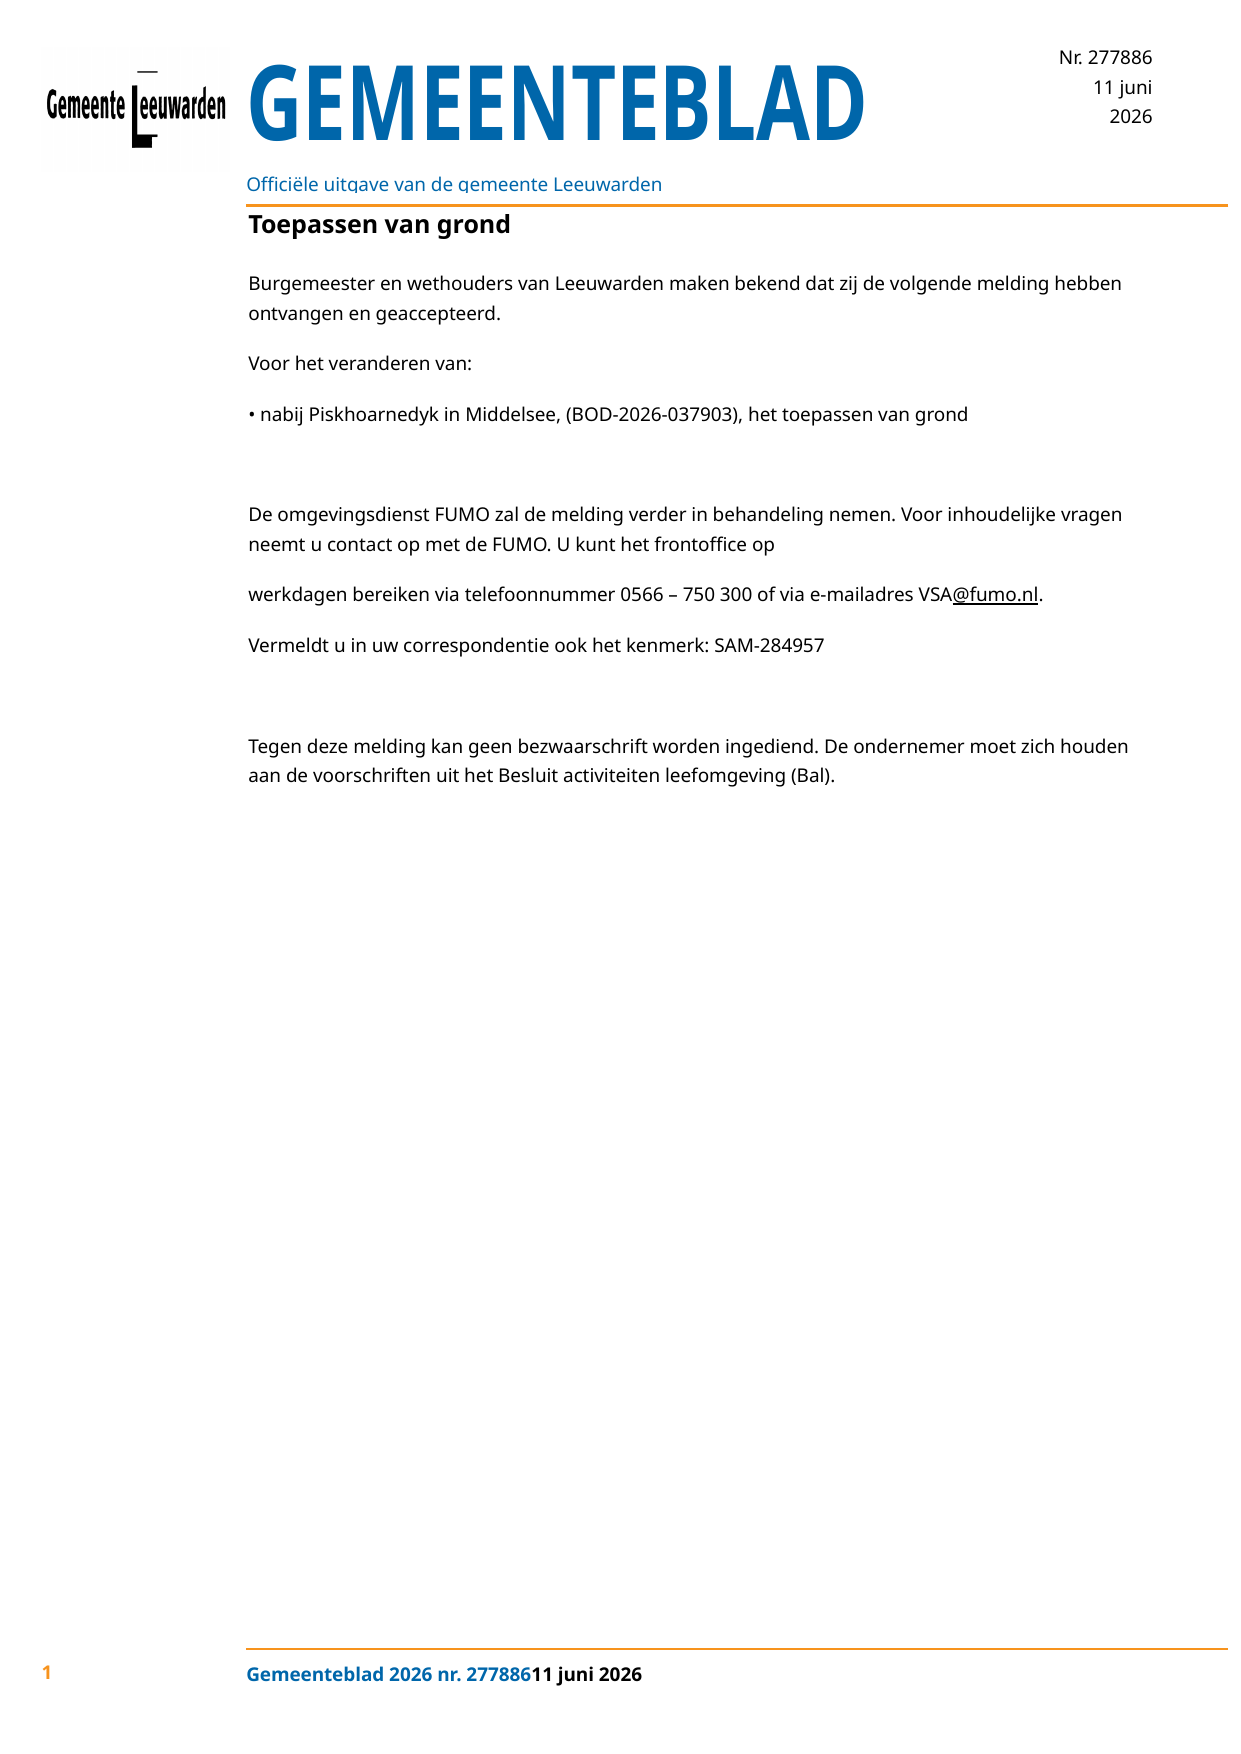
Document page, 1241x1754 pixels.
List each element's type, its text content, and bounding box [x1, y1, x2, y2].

text Toepassen van grond [248, 207, 1152, 241]
text De omgevingsdienst FUMO zal de melding verder in behandeling nemen. Voor inhoudelijke vragen neemt u contact op met de FUMO. U kunt het frontoffice op [248, 502, 1152, 557]
picture [41, 47, 231, 172]
text Burgemeester en wethouders van Leeuwarden maken bekend dat zij de volgende melding hebben ontvangen en geaccepteerd. [248, 270, 1152, 326]
text Tegen deze melding kan geen bezwaarschrift worden ingediend. De ondernemer moet zich houden aan de voorschriften uit het Besluit activiteiten leefomgeving (Bal). [248, 733, 1152, 788]
text • nabij Piskhoarnedyk in Middelsee, (BOD-2026-037903), het toepassen van grond [248, 401, 1152, 426]
text Voor het veranderen van: [248, 350, 1152, 376]
text werkdagen bereiken via telefoonnummer 0566 – 750 300 of via e-mailadres VSA@fumo.nl. [248, 582, 1152, 607]
text Vermeldt u in uw correspondentie ook het kenmerk: SAM-284957 [248, 632, 1152, 658]
